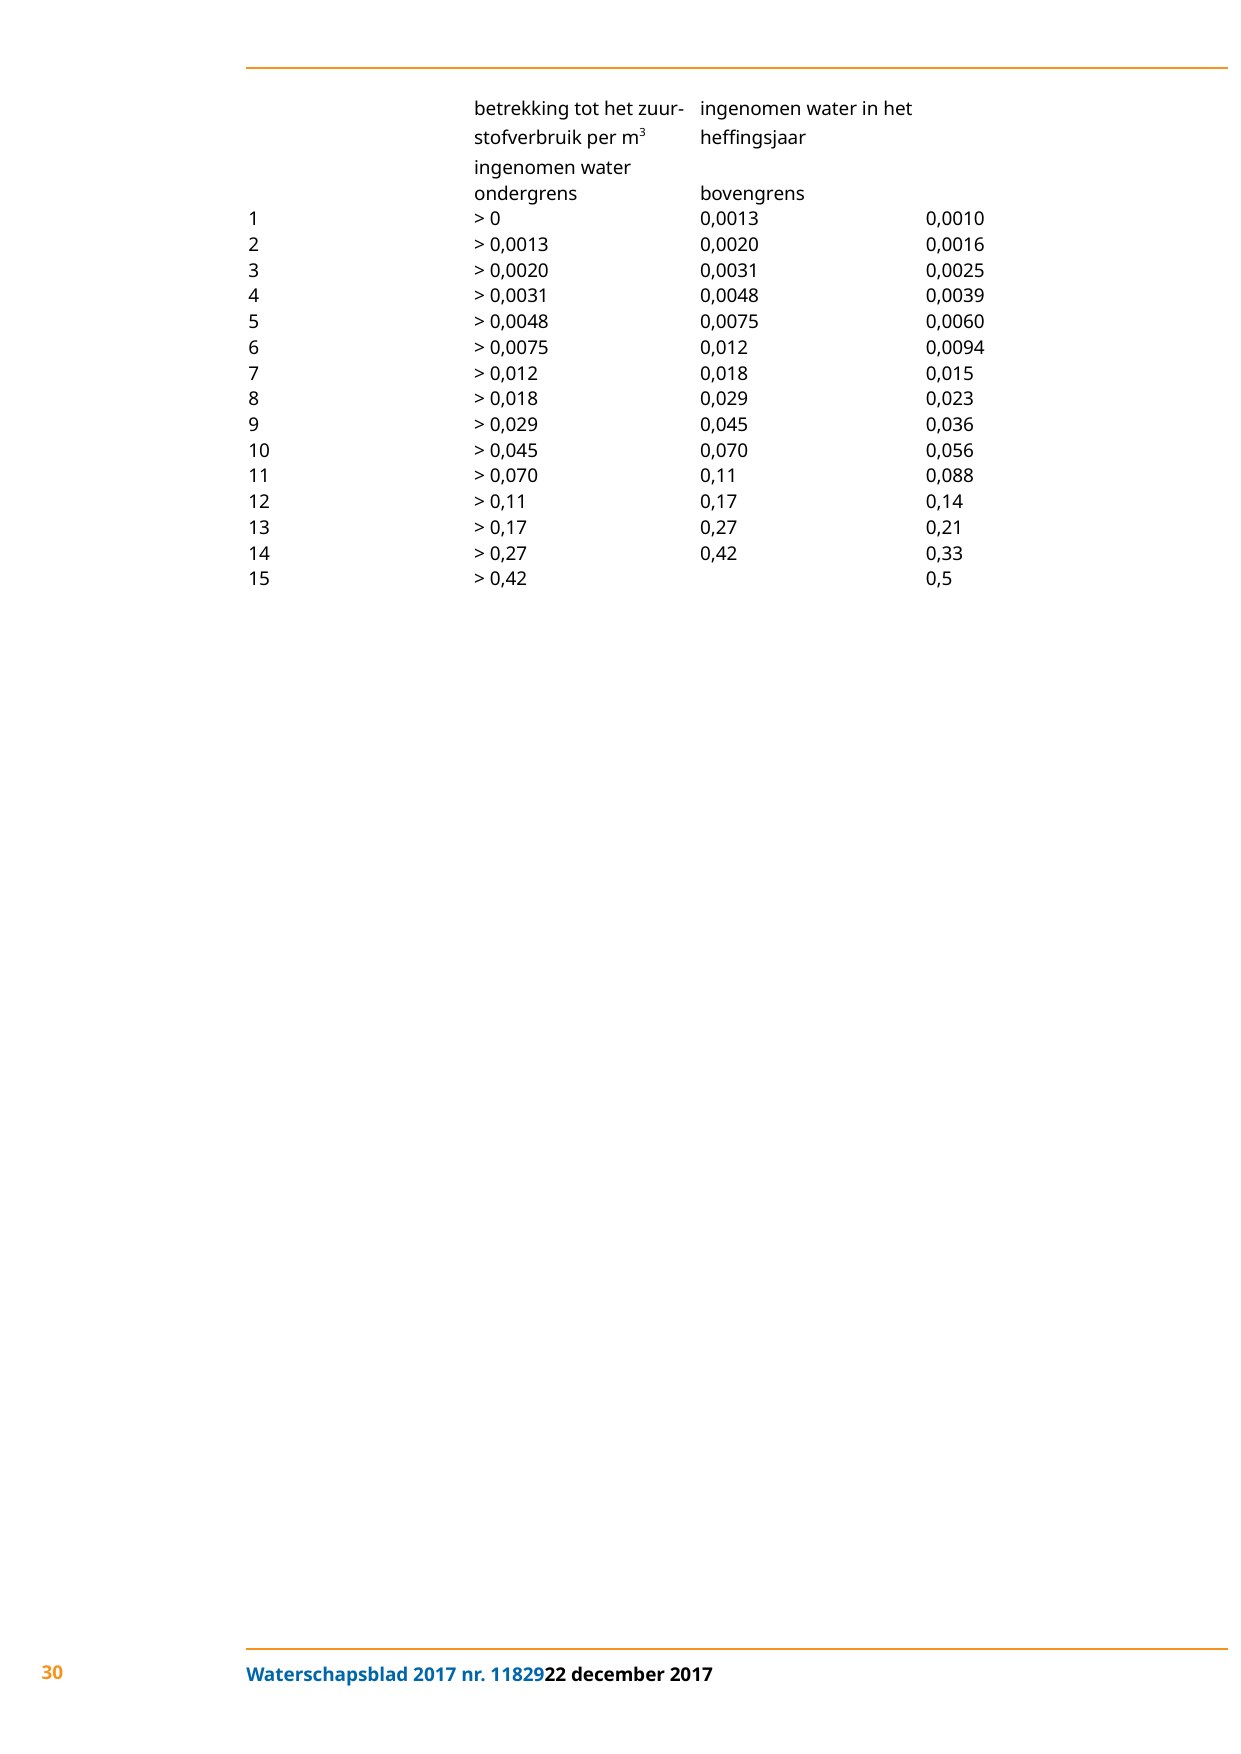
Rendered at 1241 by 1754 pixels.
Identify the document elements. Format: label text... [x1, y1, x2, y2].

table_cell 0,0010 [926, 205, 1152, 231]
table_cell 0,018 [700, 360, 926, 386]
table_cell 0,27 [700, 514, 926, 540]
table_cell 0,088 [926, 463, 1152, 488]
table_cell 0,33 [926, 540, 1152, 566]
table_cell > 0 [474, 205, 700, 231]
table_cell 10 [248, 437, 474, 463]
table_cell 11 [248, 463, 474, 488]
table_cell 6 [248, 334, 474, 360]
table_cell > 0,11 [474, 489, 700, 514]
table_cell 9 [248, 411, 474, 437]
table_cell 0,14 [926, 489, 1152, 514]
table_cell 7 [248, 360, 474, 386]
table_cell 0,0020 [700, 231, 926, 257]
table_cell 0,42 [700, 540, 926, 566]
table_cell > 0,27 [474, 540, 700, 566]
table_cell 0,11 [700, 463, 926, 488]
table_cell > 0,070 [474, 463, 700, 488]
table_cell > 0,012 [474, 360, 700, 386]
table_cell ondergrens [474, 180, 700, 205]
table_cell > 0,0013 [474, 231, 700, 257]
table_cell 0,0060 [926, 308, 1152, 334]
table_cell > 0,42 [474, 566, 700, 591]
table_cell 0,023 [926, 386, 1152, 411]
table_header betrekking tot het zuur­stof­verbruik per m3 ingenomen water [474, 95, 700, 180]
table_cell > 0,0048 [474, 308, 700, 334]
table_cell 5 [248, 308, 474, 334]
table_cell 0,056 [926, 437, 1152, 463]
picture [41, 47, 231, 172]
table_cell > 0,029 [474, 411, 700, 437]
table_cell 0,0039 [926, 283, 1152, 308]
table_cell 4 [248, 283, 474, 308]
table_cell > 0,045 [474, 437, 700, 463]
table_cell 0,5 [926, 566, 1152, 591]
table_cell 0,0094 [926, 334, 1152, 360]
table_cell 0,012 [700, 334, 926, 360]
table_cell 0,17 [700, 489, 926, 514]
table_cell > 0,0020 [474, 257, 700, 283]
table_cell 0,0016 [926, 231, 1152, 257]
table_cell [926, 180, 1152, 205]
table_cell > 0,0031 [474, 283, 700, 308]
table_cell 0,036 [926, 411, 1152, 437]
table_cell [248, 180, 474, 205]
table_cell 3 [248, 257, 474, 283]
table_cell 0,015 [926, 360, 1152, 386]
table_cell > 0,0075 [474, 334, 700, 360]
table_cell 13 [248, 514, 474, 540]
table_cell 0,0075 [700, 308, 926, 334]
table_cell 12 [248, 489, 474, 514]
table_cell 0,0031 [700, 257, 926, 283]
table_cell [700, 566, 926, 591]
table_cell > 0,018 [474, 386, 700, 411]
table_header ingenomen water in het heffingsjaar [700, 95, 926, 180]
table_header [248, 95, 474, 180]
table_cell 0,070 [700, 437, 926, 463]
table_cell 8 [248, 386, 474, 411]
table_cell 0,21 [926, 514, 1152, 540]
table_cell 0,0013 [700, 205, 926, 231]
table_cell 2 [248, 231, 474, 257]
table_cell 14 [248, 540, 474, 566]
table_cell 0,029 [700, 386, 926, 411]
table_cell > 0,17 [474, 514, 700, 540]
table_cell 0,0025 [926, 257, 1152, 283]
table_cell 1 [248, 205, 474, 231]
table_cell 0,045 [700, 411, 926, 437]
table_cell 0,0048 [700, 283, 926, 308]
table_cell 15 [248, 566, 474, 591]
table_cell bovengrens [700, 180, 926, 205]
